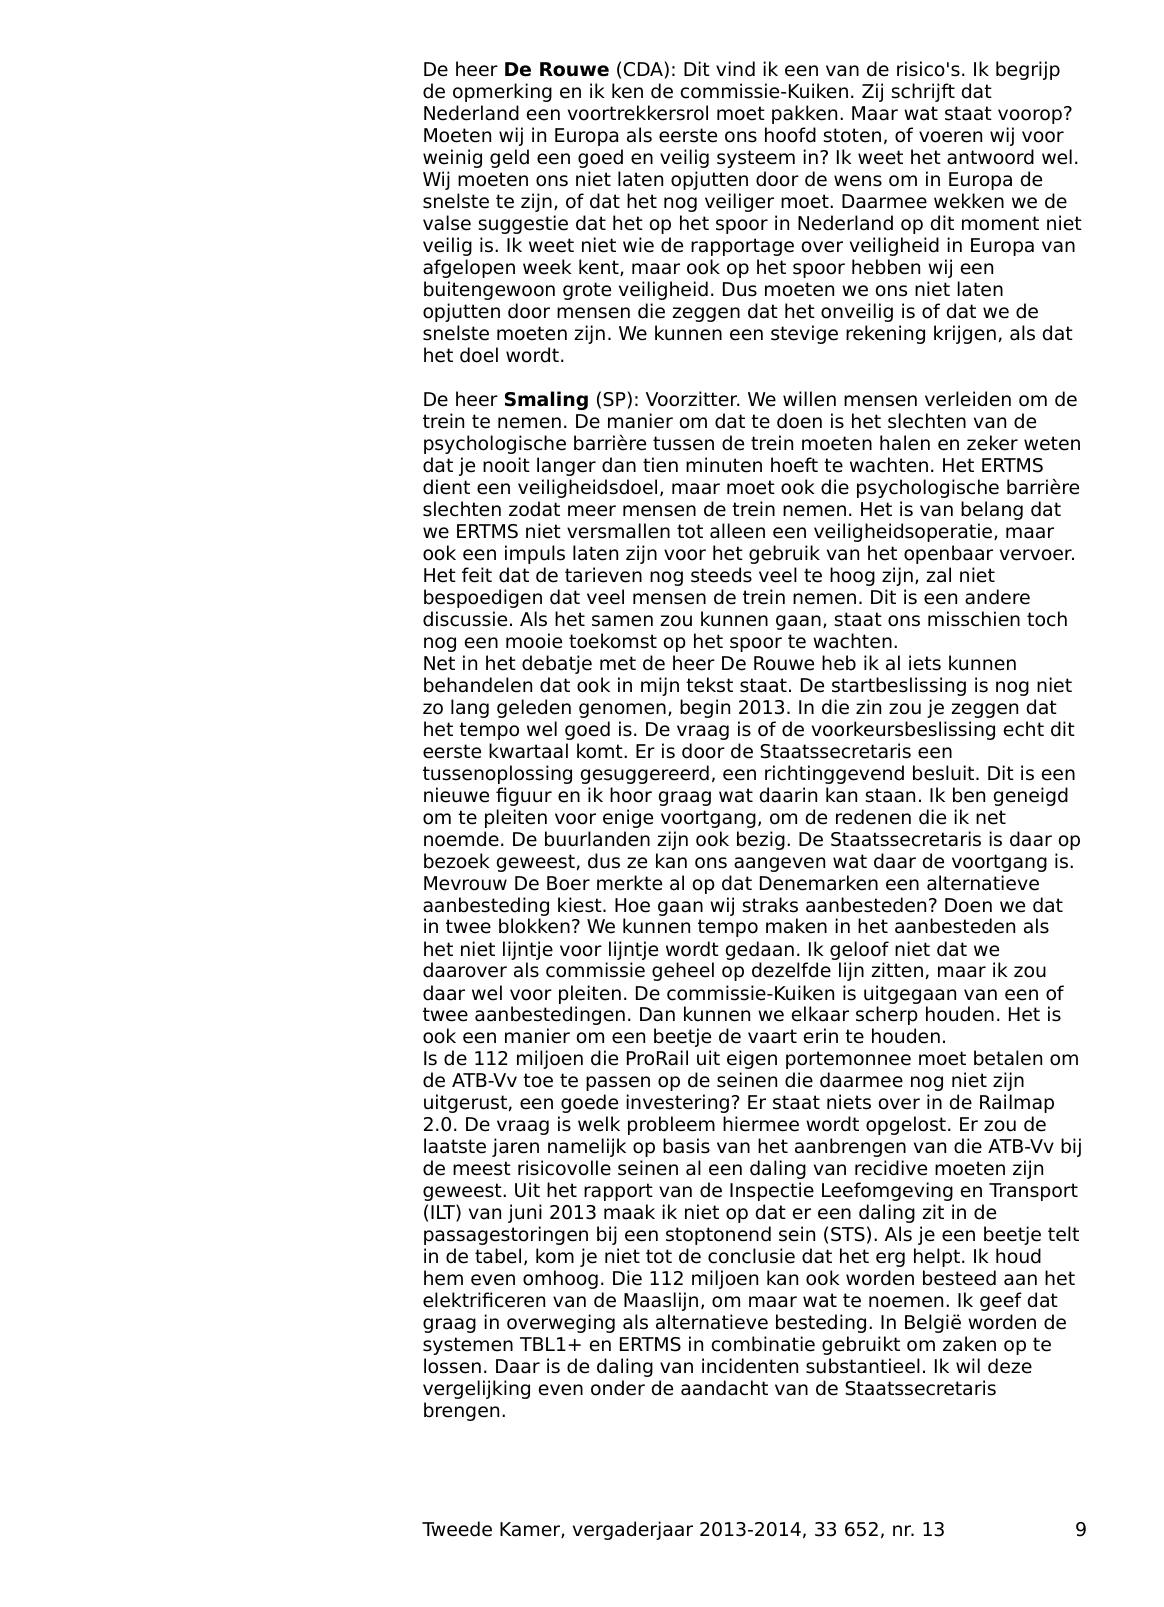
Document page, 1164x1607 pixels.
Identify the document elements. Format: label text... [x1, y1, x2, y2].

text De heer Smaling (SP): Voorzitter. We willen mensen verleiden om de trein te nemen. De manier om dat te doen is het slechten van de psychologische barrière tussen de trein moeten halen en zeker weten dat je nooit langer dan tien minuten hoeft te wachten. Het ERTMS dient een veiligheidsdoel, maar moet ook die psychologische barrière slechten zodat meer mensen de trein nemen. Het is van belang dat we ERTMS niet versmallen tot alleen een veiligheidsoperatie, maar ook een impuls laten zijn voor het gebruik van het openbaar vervoer. Het feit dat de tarieven nog steeds veel te hoog zijn, zal niet bespoedigen dat veel mensen de trein nemen. Dit is een andere discussie. Als het samen zou kunnen gaan, staat ons misschien toch nog een mooie toekomst op het spoor te wachten. [422, 389, 1087, 653]
text Is de 112 miljoen die ProRail uit eigen portemonnee moet betalen om de ATB-Vv toe te passen op de seinen die daarmee nog niet zijn uitgerust, een goede investering? Er staat niets over in de Railmap 2.0. De vraag is welk probleem hiermee wordt opgelost. Er zou de laatste jaren namelijk op basis van het aanbrengen van die ATB-Vv bij de meest risicovolle seinen al een daling van recidive moeten zijn geweest. Uit het rapport van de Inspectie Leefomgeving en Transport (ILT) van juni 2013 maak ik niet op dat er een daling zit in de passagestoringen bij een stoptonend sein (STS). Als je een beetje telt in de tabel, kom je niet tot de conclusie dat het erg helpt. Ik houd hem even omhoog. Die 112 miljoen kan ook worden besteed aan het elektrificeren van de Maaslijn, om maar wat te noemen. Ik geef dat graag in overweging als alternatieve besteding. In België worden de systemen TBL1+ en ERTMS in combinatie gebruikt om zaken op te lossen. Daar is de daling van incidenten substantieel. Ik wil deze vergelijking even onder de aandacht van de Staatssecretaris brengen. [422, 1048, 1087, 1422]
text Mevrouw De Boer merkte al op dat Denemarken een alternatieve aanbesteding kiest. Hoe gaan wij straks aanbesteden? Doen we dat in twee blokken? We kunnen tempo maken in het aanbesteden als het niet lijntje voor lijntje wordt gedaan. Ik geloof niet dat we daarover als commissie geheel op dezelfde lijn zitten, maar ik zou daar wel voor pleiten. De commissie-Kuiken is uitgegaan van een of twee aanbestedingen. Dan kunnen we elkaar scherp houden. Het is ook een manier om een beetje de vaart erin te houden. [422, 872, 1087, 1048]
text Net in het debatje met de heer De Rouwe heb ik al iets kunnen behandelen dat ook in mijn tekst staat. De startbeslissing is nog niet zo lang geleden genomen, begin 2013. In die zin zou je zeggen dat het tempo wel goed is. De vraag is of de voorkeursbeslissing echt dit eerste kwartaal komt. Er is door de Staatssecretaris een tussenoplossing gesuggereerd, een richtinggevend besluit. Dit is een nieuwe figuur en ik hoor graag wat daarin kan staan. Ik ben geneigd om te pleiten voor enige voortgang, om de redenen die ik net noemde. De buurlanden zijn ook bezig. De Staatssecretaris is daar op bezoek geweest, dus ze kan ons aangeven wat daar de voortgang is. [422, 653, 1087, 872]
text De heer De Rouwe (CDA): Dit vind ik een van de risico's. Ik begrijp de opmerking en ik ken de commissie-Kuiken. Zij schrijft dat Nederland een voortrekkersrol moet pakken. Maar wat staat voorop? Moeten wij in Europa als eerste ons hoofd stoten, of voeren wij voor weinig geld een goed en veilig systeem in? Ik weet het antwoord wel. Wij moeten ons niet laten opjutten door de wens om in Europa de snelste te zijn, of dat het nog veiliger moet. Daarmee wekken we de valse suggestie dat het op het spoor in Nederland op dit moment niet veilig is. Ik weet niet wie de rapportage over veiligheid in Europa van afgelopen week kent, maar ook op het spoor hebben wij een buitengewoon grote veiligheid. Dus moeten we ons niet laten opjutten door mensen die zeggen dat het onveilig is of dat we de snelste moeten zijn. We kunnen een stevige rekening krijgen, als dat het doel wordt. [422, 59, 1087, 367]
